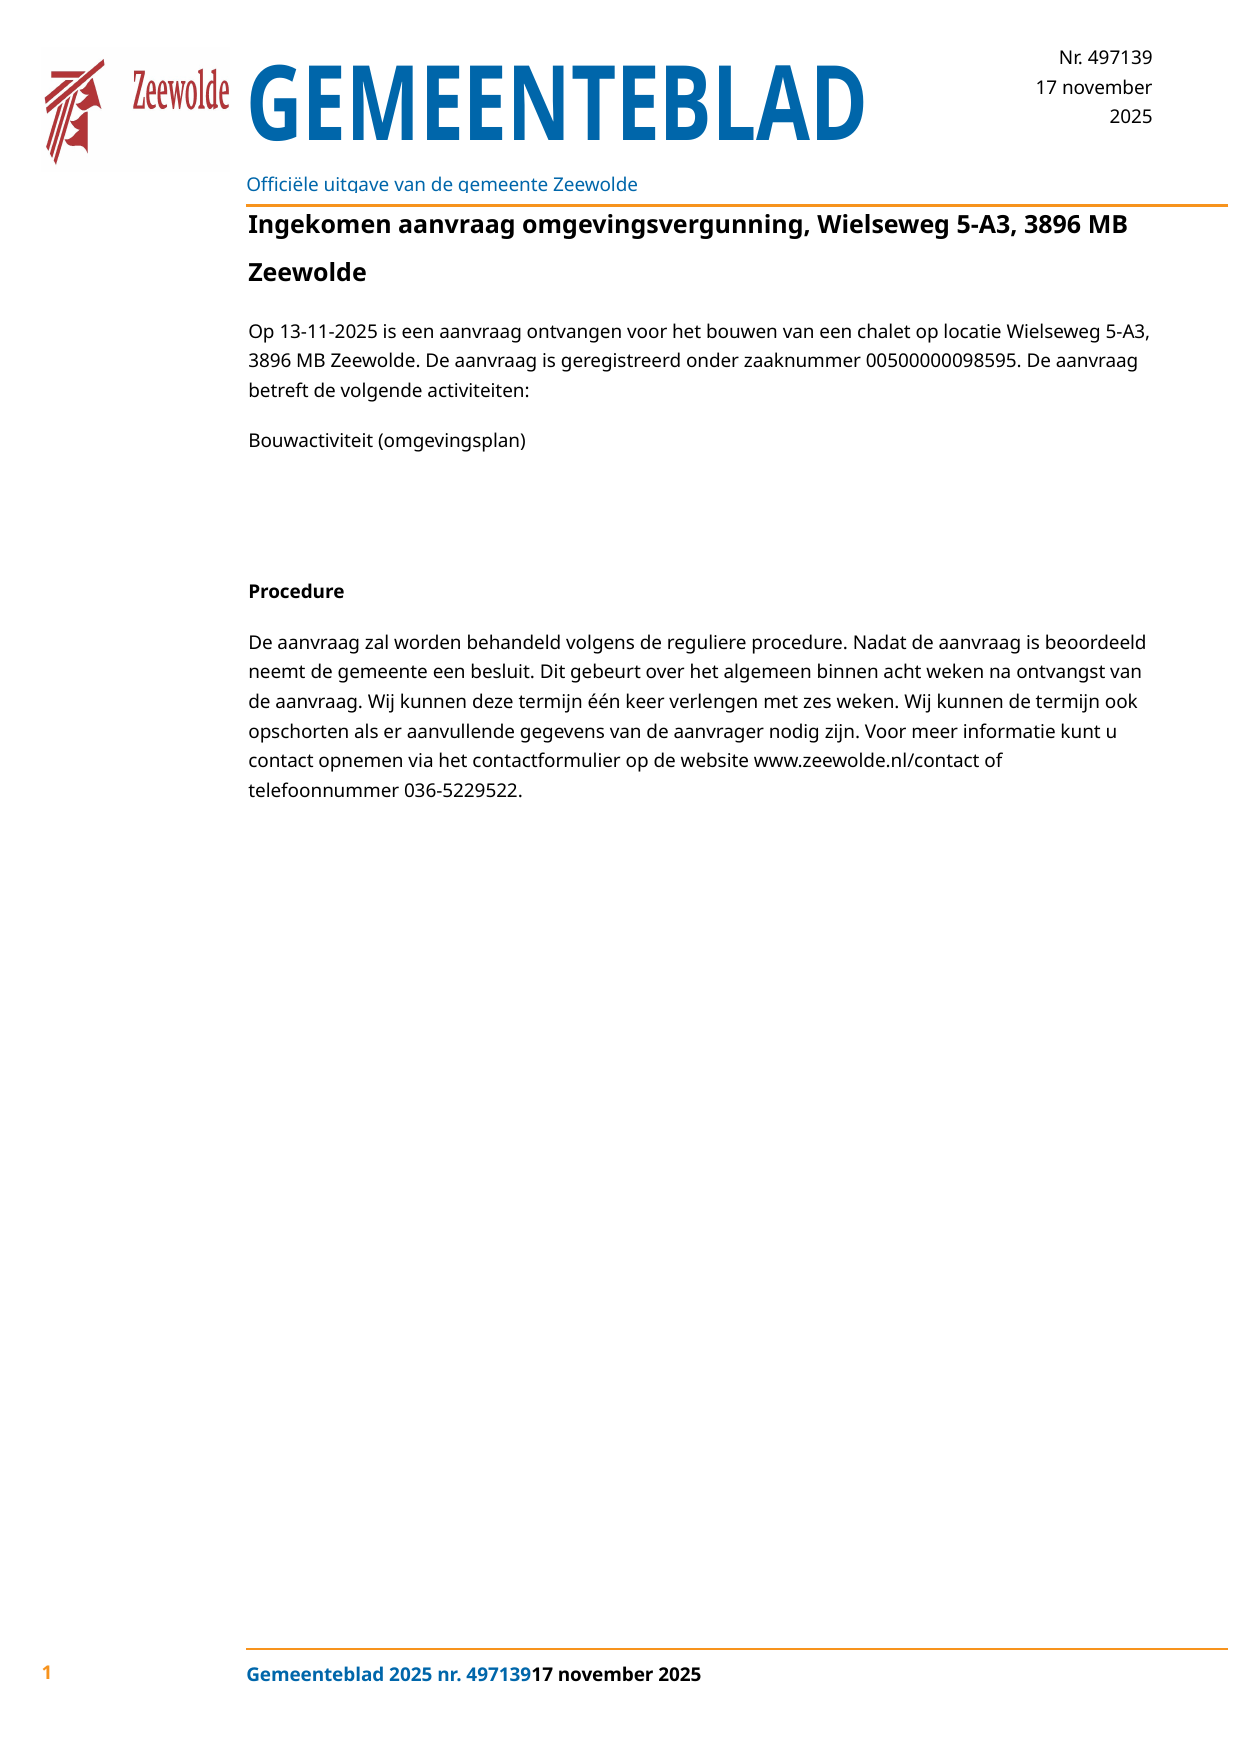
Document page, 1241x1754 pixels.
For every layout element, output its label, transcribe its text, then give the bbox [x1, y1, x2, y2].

text De aanvraag zal worden behandeld volgens de reguliere procedure. Nadat de aanvraag is beoordeeld neemt de gemeente een besluit. Dit gebeurt over het algemeen binnen acht weken na ontvangst van de aanvraag. Wij kunnen deze termijn één keer verlengen met zes weken. Wij kunnen de termijn ook opschorten als er aanvullende gegevens van de aanvrager nodig zijn. Voor meer informatie kunt u contact opnemen via het contactformulier op de website www.zeewolde.nl/contact of telefoonnummer 036-5229522. [248, 629, 1152, 803]
text Op 13-11-2025 is een aanvraag ontvangen voor het bouwen van een chalet op locatie Wielseweg 5-A3, 3896 MB Zeewolde. De aanvraag is geregistreerd onder zaaknummer 00500000098595. De aanvraag betreft de volgende activiteiten: [248, 318, 1152, 403]
text Procedure [248, 579, 1152, 604]
text Ingekomen aanvraag omgevingsvergunning, Wielseweg 5-A3, 3896 MB Zeewolde [248, 207, 1152, 288]
picture [41, 47, 231, 172]
text Bouwactiviteit (omgevingsplan) [248, 427, 1152, 453]
